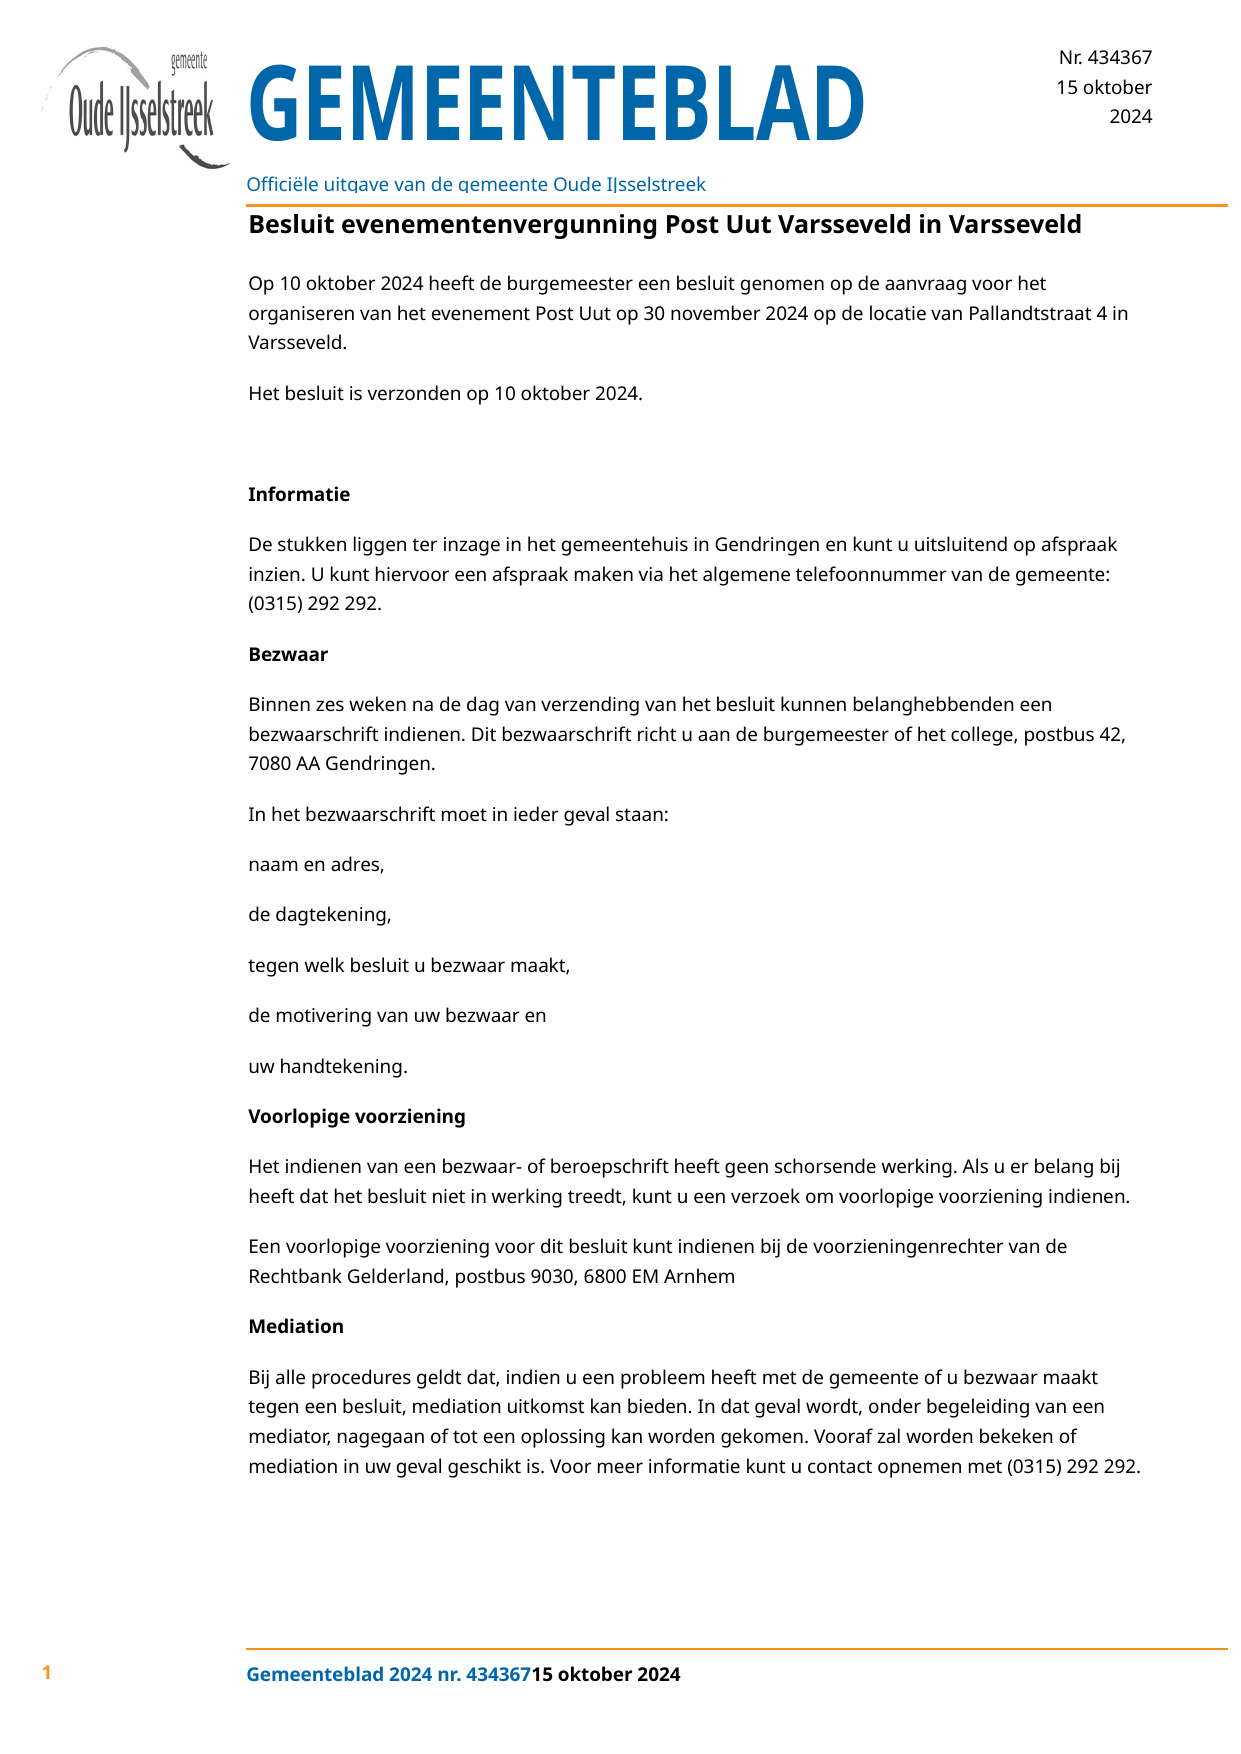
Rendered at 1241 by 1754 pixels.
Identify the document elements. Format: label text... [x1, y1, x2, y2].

text Besluit evenementenvergunning Post Uut Varsseveld in Varsseveld [248, 207, 1152, 241]
text Mediation [248, 1314, 1152, 1339]
text Binnen zes weken na de dag van verzending van het besluit kunnen belanghebbenden een bezwaarschrift indienen. Dit bezwaarschrift richt u aan de burgemeester of het college, postbus 42, 7080 AA Gendringen. [248, 691, 1152, 776]
picture [41, 47, 231, 172]
text de dagtekening, [248, 902, 1152, 927]
text De stukken liggen ter inzage in het gemeentehuis in Gendringen en kunt u uitsluitend op afspraak inzien. U kunt hiervoor een afspraak maken via het algemene telefoonnummer van de gemeente: (0315) 292 292. [248, 531, 1152, 616]
text Bij alle procedures geldt dat, indien u een probleem heeft met de gemeente of u bezwaar maakt tegen een besluit, mediation uitkomst kan bieden. In dat geval wordt, onder begeleiding van een mediator, nagegaan of tot een oplossing kan worden gekomen. Vooraf zal worden bekeken of mediation in uw geval geschikt is. Voor meer informatie kunt u contact opnemen met (0315) 292 292. [248, 1364, 1152, 1478]
text Het indienen van een bezwaar- of beroepschrift heeft geen schorsende werking. Als u er belang bij heeft dat het besluit niet in werking treedt, kunt u een verzoek om voorlopige voorziening indienen. [248, 1154, 1152, 1209]
text In het bezwaarschrift moet in ieder geval staan: [248, 801, 1152, 826]
text de motivering van uw bezwaar en [248, 1002, 1152, 1028]
text uw handtekening. [248, 1053, 1152, 1078]
text tegen welk besluit u bezwaar maakt, [248, 952, 1152, 978]
text Op 10 oktober 2024 heeft de burgemeester een besluit genomen op de aanvraag voor het organiseren van het evenement Post Uut op 30 november 2024 op de locatie van Pallandtstraat 4 in Varsseveld. [248, 270, 1152, 355]
text Het besluit is verzonden op 10 oktober 2024. [248, 380, 1152, 406]
text Informatie [248, 481, 1152, 506]
text Een voorlopige voorziening voor dit besluit kunt indienen bij de voorzieningenrechter van de Rechtbank Gelderland, postbus 9030, 6800 EM Arnhem [248, 1234, 1152, 1289]
text Bezwaar [248, 641, 1152, 666]
text Voorlopige voorziening [248, 1103, 1152, 1129]
text naam en adres, [248, 851, 1152, 877]
